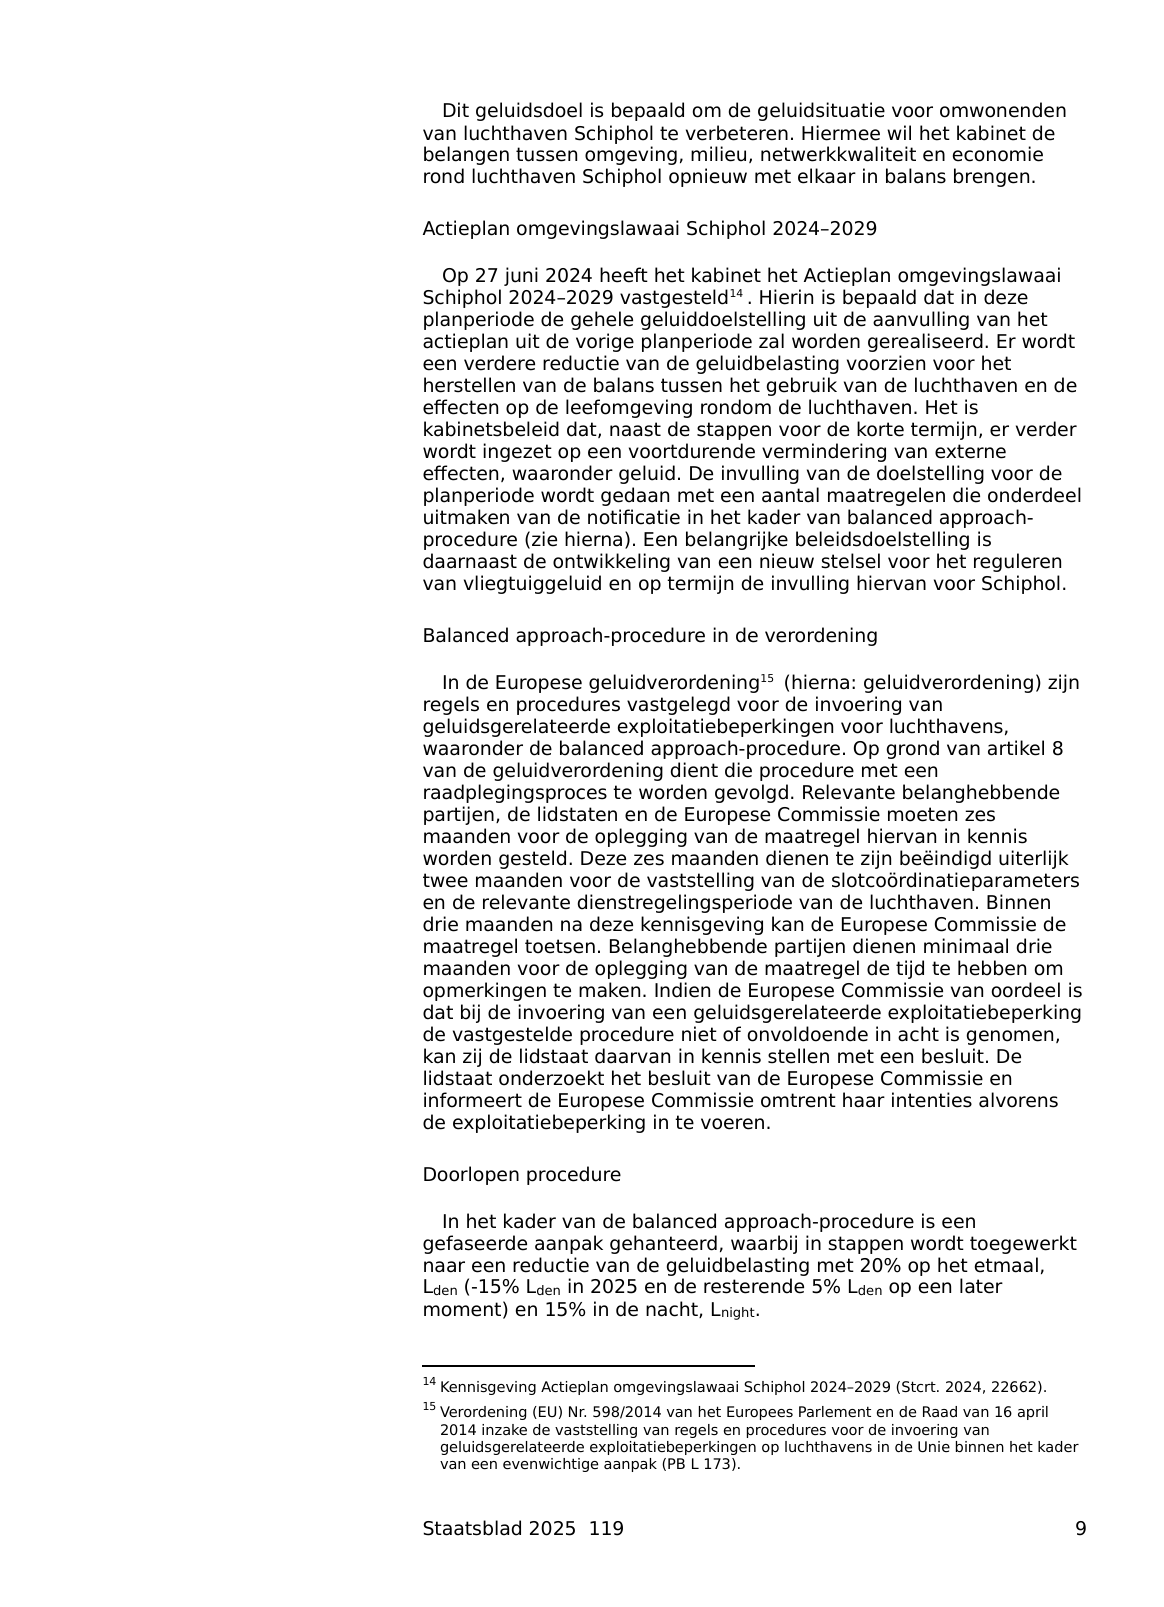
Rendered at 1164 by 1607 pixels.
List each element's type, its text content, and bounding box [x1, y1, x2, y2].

text Verordening (EU) Nr. 598/2014 van het Europees Parlement en de Raad van 16 april 2014 inzake de vaststelling van regels en procedures voor de invoering van geluidsgerelateerde exploitatiebeperkingen op luchthavens in de Unie binnen het kader van een evenwichtige aanpak (PB L 173). [422, 1400, 1087, 1473]
subtitle Doorlopen procedure [422, 1163, 1087, 1186]
text In de Europese geluidverordening (hierna: geluidverordening) zijn regels en procedures vastgelegd voor de invoering van geluidsgerelateerde exploitatiebeperkingen voor luchthavens, waaronder de balanced approach-procedure. Op grond van artikel 8 van de geluidverordening dient die procedure met een raadplegingsproces te worden gevolgd. Relevante belanghebbende partijen, de lidstaten en de Europese Commissie moeten zes maanden voor de oplegging van de maatregel hiervan in kennis worden gesteld. Deze zes maanden dienen te zijn beëindigd uiterlijk twee maanden voor de vaststelling van de slotcoördinatieparameters en de relevante dienstregelingsperiode van de luchthaven. Binnen drie maanden na deze kennisgeving kan de Europese Commissie de maatregel toetsen. Belanghebbende partijen dienen minimaal drie maanden voor de oplegging van de maatregel de tijd te hebben om opmerkingen te maken. Indien de Europese Commissie van oordeel is dat bij de invoering van een geluidsgerelateerde exploitatiebeperking de vastgestelde procedure niet of onvoldoende in acht is genomen, kan zij de lidstaat daarvan in kennis stellen met een besluit. De lidstaat onderzoekt het besluit van de Europese Commissie en informeert de Europese Commissie omtrent haar intenties alvorens de exploitatiebeperking in te voeren. [422, 672, 1087, 1133]
text Kennisgeving Actieplan omgevingslawaai Schiphol 2024–2029 (Stcrt. 2024, 22662). [422, 1375, 1087, 1397]
text Dit geluidsdoel is bepaald om de geluidsituatie voor omwonenden van luchthaven Schiphol te verbeteren. Hiermee wil het kabinet de belangen tussen omgeving, milieu, netwerkkwaliteit en economie rond luchthaven Schiphol opnieuw met elkaar in balans brengen. [422, 100, 1087, 188]
subtitle Balanced approach-procedure in de verordening [422, 625, 1087, 647]
text Op 27 juni 2024 heeft het kabinet het Actieplan omgevingslawaai Schiphol 2024–2029 vastgesteld. Hierin is bepaald dat in deze planperiode de gehele geluiddoelstelling uit de aanvulling van het actieplan uit de vorige planperiode zal worden gerealiseerd. Er wordt een verdere reductie van de geluidbelasting voorzien voor het herstellen van de balans tussen het gebruik van de luchthaven en de effecten op de leefomgeving rondom de luchthaven. Het is kabinetsbeleid dat, naast de stappen voor de korte termijn, er verder wordt ingezet op een voortdurende vermindering van externe effecten, waaronder geluid. De invulling van de doelstelling voor de planperiode wordt gedaan met een aantal maatregelen die onderdeel uitmaken van de notificatie in het kader van balanced approach-procedure (zie hierna). Een belangrijke beleidsdoelstelling is daarnaast de ontwikkeling van een nieuw stelsel voor het reguleren van vliegtuiggeluid en op termijn de invulling hiervan voor Schiphol. [422, 265, 1087, 595]
text In het kader van de balanced approach-procedure is een gefaseerde aanpak gehanteerd, waarbij in stappen wordt toegewerkt naar een reductie van de geluidbelasting met 20% op het etmaal, Lden (-15% Lden in 2025 en de resterende 5% Lden op een later moment) en 15% in de nacht, Lnight. [422, 1211, 1087, 1320]
subtitle Actieplan omgevingslawaai Schiphol 2024–2029 [422, 218, 1087, 240]
